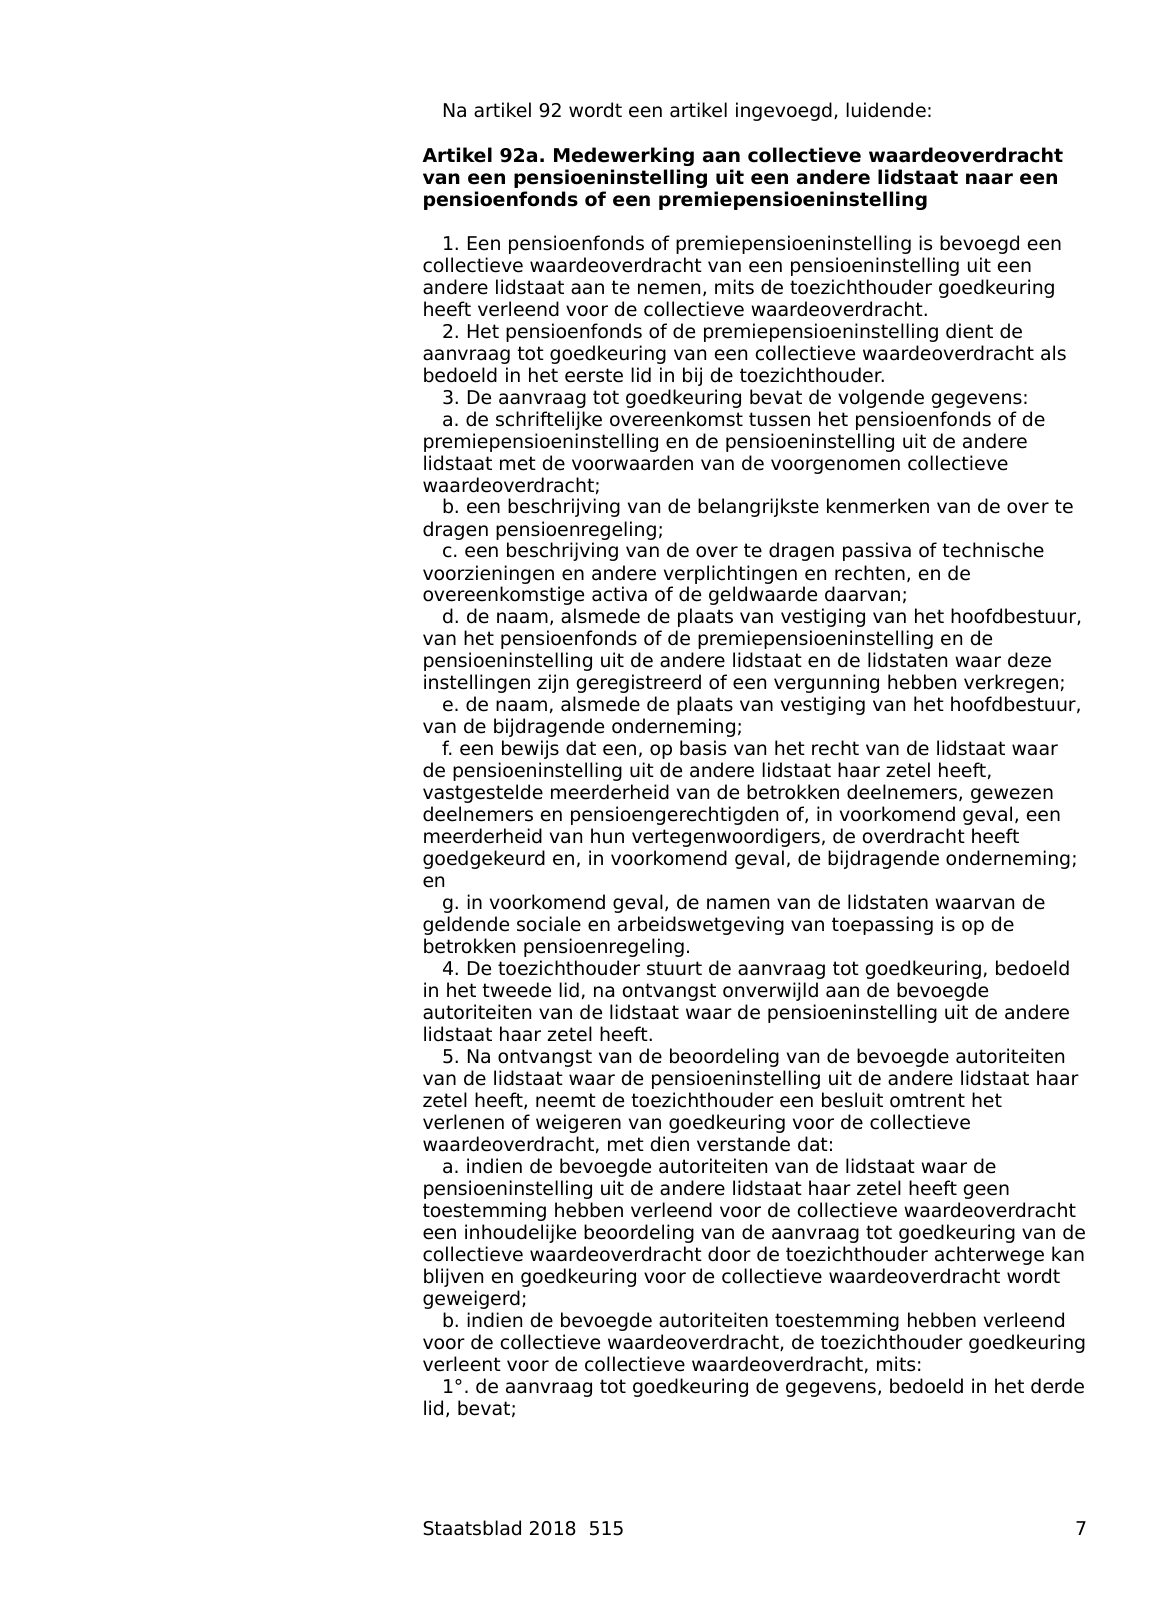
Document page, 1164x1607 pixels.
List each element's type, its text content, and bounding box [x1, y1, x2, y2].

text b. een beschrijving van de belangrijkste kenmerken van de over te dragen pensioenregeling; [422, 496, 1087, 540]
text g. in voorkomend geval, de namen van de lidstaten waarvan de geldende sociale en arbeidswetgeving van toepassing is op de betrokken pensioenregeling. [422, 892, 1087, 958]
text b. indien de bevoegde autoriteiten toestemming hebben verleend voor de collectieve waardeoverdracht, de toezichthouder goedkeuring verleent voor de collectieve waardeoverdracht, mits: [422, 1310, 1087, 1376]
text 5. Na ontvangst van de beoordeling van de bevoegde autoriteiten van de lidstaat waar de pensioeninstelling uit de andere lidstaat haar zetel heeft, neemt de toezichthouder een besluit omtrent het verlenen of weigeren van goedkeuring voor de collectieve waardeoverdracht, met dien verstande dat: [422, 1046, 1087, 1156]
subtitle Artikel 92a. Medewerking aan collectieve waardeoverdracht van een pensioeninstelling uit een andere lidstaat naar een pensioenfonds of een premiepensioeninstelling [422, 144, 1087, 211]
text 1. Een pensioenfonds of premiepensioeninstelling is bevoegd een collectieve waardeoverdracht van een pensioeninstelling uit een andere lidstaat aan te nemen, mits de toezichthouder goedkeuring heeft verleend voor de collectieve waardeoverdracht. [422, 233, 1087, 321]
text Na artikel 92 wordt een artikel ingevoegd, luidende: [422, 100, 1087, 122]
text a. de schriftelijke overeenkomst tussen het pensioenfonds of de premiepensioeninstelling en de pensioeninstelling uit de andere lidstaat met de voorwaarden van de voorgenomen collectieve waardeoverdracht; [422, 408, 1087, 496]
text 1°. de aanvraag tot goedkeuring de gegevens, bedoeld in het derde lid, bevat; [422, 1376, 1087, 1419]
text f. een bewijs dat een, op basis van het recht van de lidstaat waar de pensioeninstelling uit de andere lidstaat haar zetel heeft, vastgestelde meerderheid van de betrokken deelnemers, gewezen deelnemers en pensioengerechtigden of, in voorkomend geval, een meerderheid van hun vertegenwoordigers, de overdracht heeft goedgekeurd en, in voorkomend geval, de bijdragende onderneming; en [422, 738, 1087, 892]
text 2. Het pensioenfonds of de premiepensioeninstelling dient de aanvraag tot goedkeuring van een collectieve waardeoverdracht als bedoeld in het eerste lid in bij de toezichthouder. [422, 321, 1087, 387]
text 4. De toezichthouder stuurt de aanvraag tot goedkeuring, bedoeld in het tweede lid, na ontvangst onverwijld aan de bevoegde autoriteiten van de lidstaat waar de pensioeninstelling uit de andere lidstaat haar zetel heeft. [422, 958, 1087, 1046]
text c. een beschrijving van de over te dragen passiva of technische voorzieningen en andere verplichtingen en rechten, en de overeenkomstige activa of de geldwaarde daarvan; [422, 540, 1087, 606]
text e. de naam, alsmede de plaats van vestiging van het hoofdbestuur, van de bijdragende onderneming; [422, 694, 1087, 738]
text d. de naam, alsmede de plaats van vestiging van het hoofdbestuur, van het pensioenfonds of de premiepensioeninstelling en de pensioeninstelling uit de andere lidstaat en de lidstaten waar deze instellingen zijn geregistreerd of een vergunning hebben verkregen; [422, 606, 1087, 694]
text 3. De aanvraag tot goedkeuring bevat de volgende gegevens: [422, 387, 1087, 408]
text a. indien de bevoegde autoriteiten van de lidstaat waar de pensioeninstelling uit de andere lidstaat haar zetel heeft geen toestemming hebben verleend voor de collectieve waardeoverdracht een inhoudelijke beoordeling van de aanvraag tot goedkeuring van de collectieve waardeoverdracht door de toezichthouder achterwege kan blijven en goedkeuring voor de collectieve waardeoverdracht wordt geweigerd; [422, 1156, 1087, 1310]
